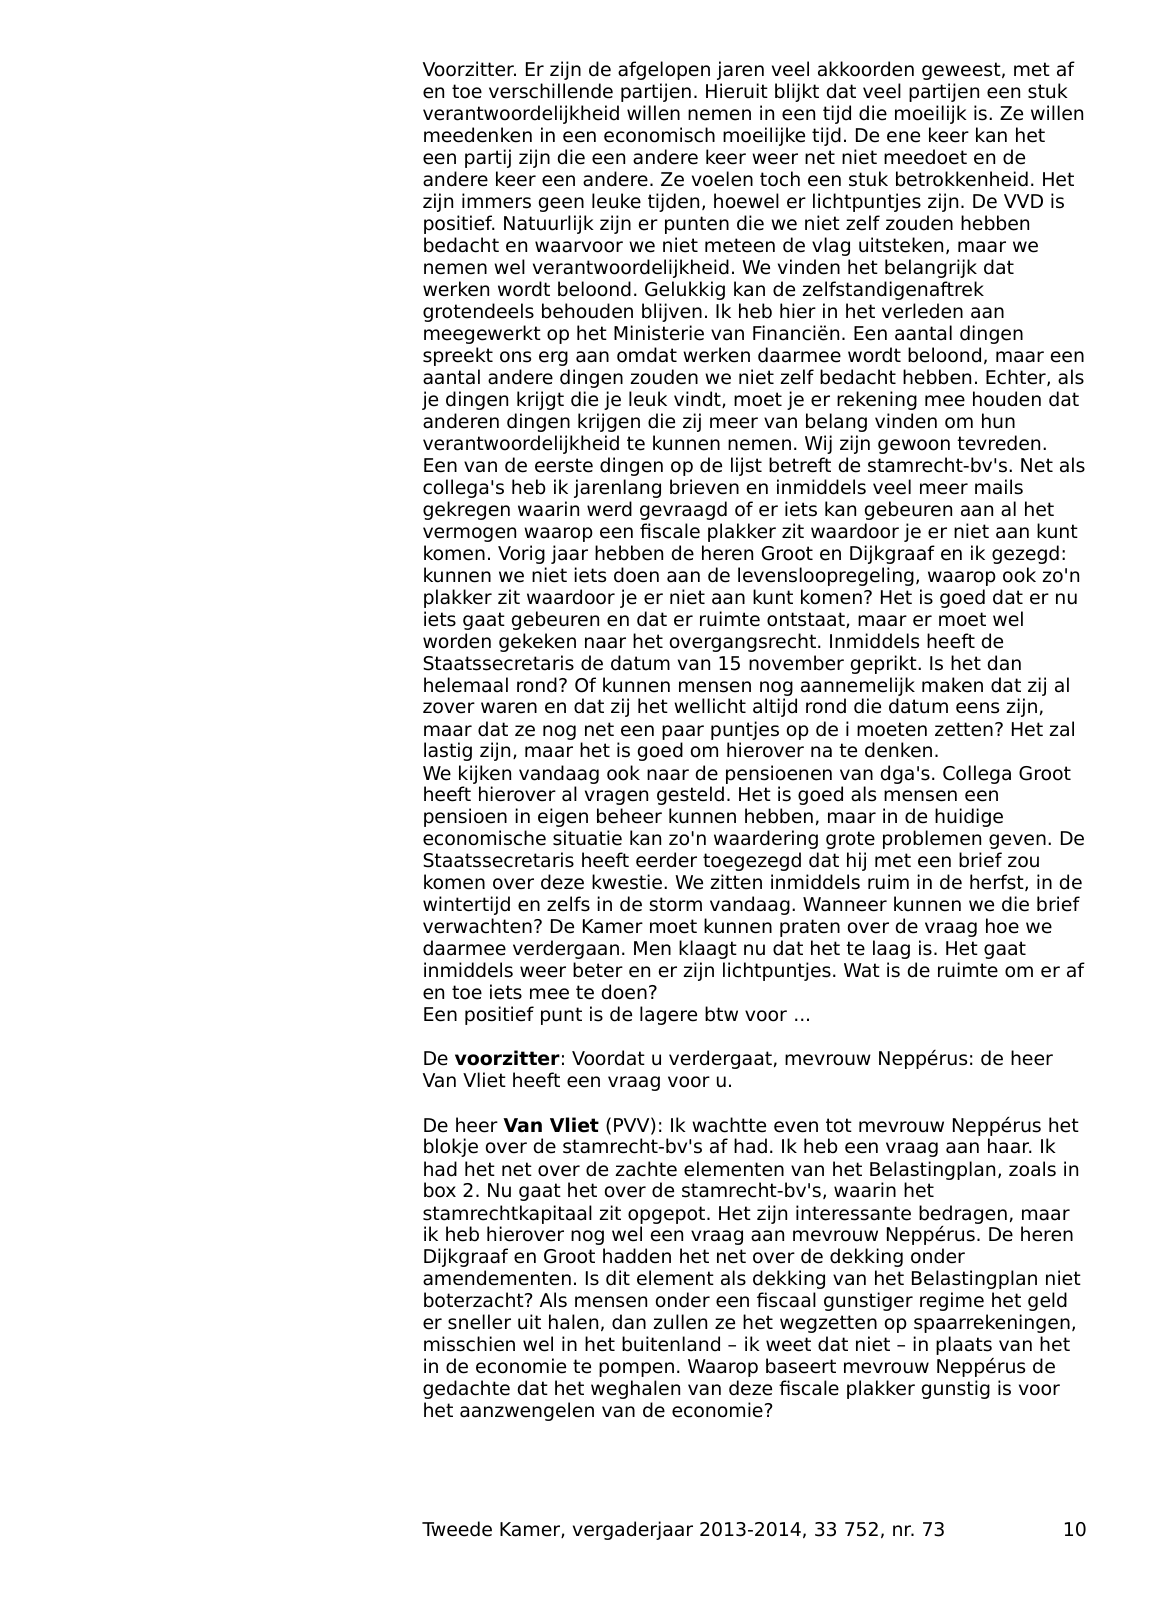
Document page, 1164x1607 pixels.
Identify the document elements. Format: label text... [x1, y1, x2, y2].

text De heer Van Vliet (PVV): Ik wachtte even tot mevrouw Neppérus het blokje over de stamrecht-bv's af had. Ik heb een vraag aan haar. Ik had het net over de zachte elementen van het Belastingplan, zoals in box 2. Nu gaat het over de stamrecht-bv's, waarin het stamrechtkapitaal zit opgepot. Het zijn interessante bedragen, maar ik heb hierover nog wel een vraag aan mevrouw Neppérus. De heren Dijkgraaf en Groot hadden het net over de dekking onder amendementen. Is dit element als dekking van het Belastingplan niet boterzacht? Als mensen onder een fiscaal gunstiger regime het geld er sneller uit halen, dan zullen ze het wegzetten op spaarrekeningen, misschien wel in het buitenland – ik weet dat niet – in plaats van het in de economie te pompen. Waarop baseert mevrouw Neppérus de gedachte dat het weghalen van deze fiscale plakker gunstig is voor het aanzwengelen van de economie? [422, 1114, 1087, 1422]
text We kijken vandaag ook naar de pensioenen van dga's. Collega Groot heeft hierover al vragen gesteld. Het is goed als mensen een pensioen in eigen beheer kunnen hebben, maar in de huidige economische situatie kan zo'n waardering grote problemen geven. De Staatssecretaris heeft eerder toegezegd dat hij met een brief zou komen over deze kwestie. We zitten inmiddels ruim in de herfst, in de wintertijd en zelfs in de storm vandaag. Wanneer kunnen we die brief verwachten? De Kamer moet kunnen praten over de vraag hoe we daarmee verdergaan. Men klaagt nu dat het te laag is. Het gaat inmiddels weer beter en er zijn lichtpuntjes. Wat is de ruimte om er af en toe iets mee te doen? [422, 762, 1087, 1004]
text Een van de eerste dingen op de lijst betreft de stamrecht-bv's. Net als collega's heb ik jarenlang brieven en inmiddels veel meer mails gekregen waarin werd gevraagd of er iets kan gebeuren aan al het vermogen waarop een fiscale plakker zit waardoor je er niet aan kunt komen. Vorig jaar hebben de heren Groot en Dijkgraaf en ik gezegd: kunnen we niet iets doen aan de levensloopregeling, waarop ook zo'n plakker zit waardoor je er niet aan kunt komen? Het is goed dat er nu iets gaat gebeuren en dat er ruimte ontstaat, maar er moet wel worden gekeken naar het overgangsrecht. Inmiddels heeft de Staatssecretaris de datum van 15 november geprikt. Is het dan helemaal rond? Of kunnen mensen nog aannemelijk maken dat zij al zover waren en dat zij het wellicht altijd rond die datum eens zijn, maar dat ze nog net een paar puntjes op de i moeten zetten? Het zal lastig zijn, maar het is goed om hierover na te denken. [422, 455, 1087, 762]
text Een positief punt is de lagere btw voor ... [422, 1004, 1087, 1026]
text Voorzitter. Er zijn de afgelopen jaren veel akkoorden geweest, met af en toe verschillende partijen. Hieruit blijkt dat veel partijen een stuk verantwoordelijkheid willen nemen in een tijd die moeilijk is. Ze willen meedenken in een economisch moeilijke tijd. De ene keer kan het een partij zijn die een andere keer weer net niet meedoet en de andere keer een andere. Ze voelen toch een stuk betrokkenheid. Het zijn immers geen leuke tijden, hoewel er lichtpuntjes zijn. De VVD is positief. Natuurlijk zijn er punten die we niet zelf zouden hebben bedacht en waarvoor we niet meteen de vlag uitsteken, maar we nemen wel verantwoordelijkheid. We vinden het belangrijk dat werken wordt beloond. Gelukkig kan de zelfstandigenaftrek grotendeels behouden blijven. Ik heb hier in het verleden aan meegewerkt op het Ministerie van Financiën. Een aantal dingen spreekt ons erg aan omdat werken daarmee wordt beloond, maar een aantal andere dingen zouden we niet zelf bedacht hebben. Echter, als je dingen krijgt die je leuk vindt, moet je er rekening mee houden dat anderen dingen krijgen die zij meer van belang vinden om hun verantwoordelijkheid te kunnen nemen. Wij zijn gewoon tevreden. [422, 59, 1087, 455]
text De voorzitter: Voordat u verdergaat, mevrouw Neppérus: de heer Van Vliet heeft een vraag voor u. [422, 1048, 1087, 1092]
